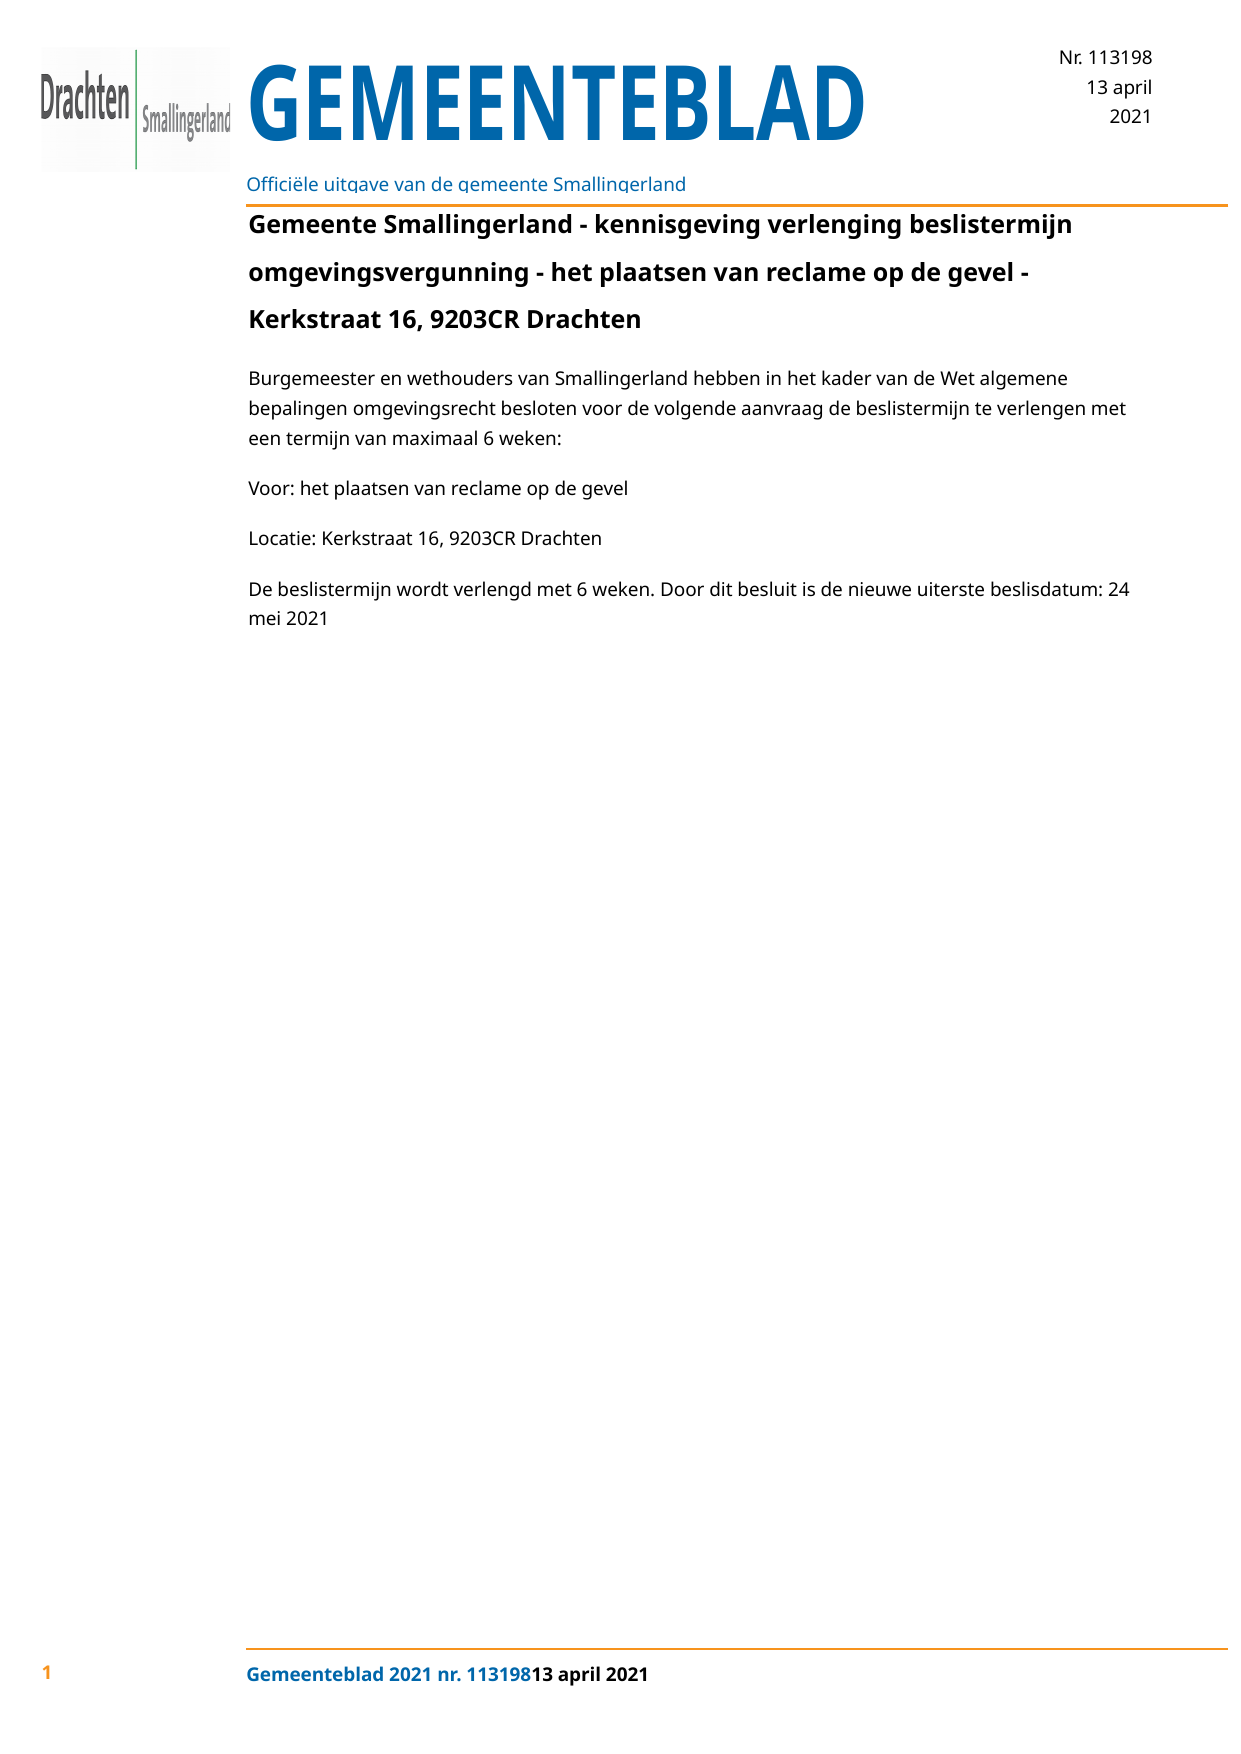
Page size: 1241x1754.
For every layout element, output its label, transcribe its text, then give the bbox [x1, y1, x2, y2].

picture [41, 47, 231, 172]
text Gemeente Smallingerland - kennisgeving verlenging beslistermijn omgevingsvergunning - het plaatsen van reclame op de gevel - Kerkstraat 16, 9203CR Drachten [248, 207, 1152, 336]
text Voor: het plaatsen van reclame op de gevel [248, 475, 1152, 501]
text De beslistermijn wordt verlengd met 6 weken. Door dit besluit is de nieuwe uiterste beslisdatum: 24 mei 2021 [248, 576, 1152, 631]
text Locatie: Kerkstraat 16, 9203CR Drachten [248, 526, 1152, 551]
text Burgemeester en wethouders van Smallingerland hebben in het kader van de Wet algemene bepalingen omgevingsrecht besloten voor de volgende aanvraag de beslistermijn te verlengen met een termijn van maximaal 6 weken: [248, 366, 1152, 450]
